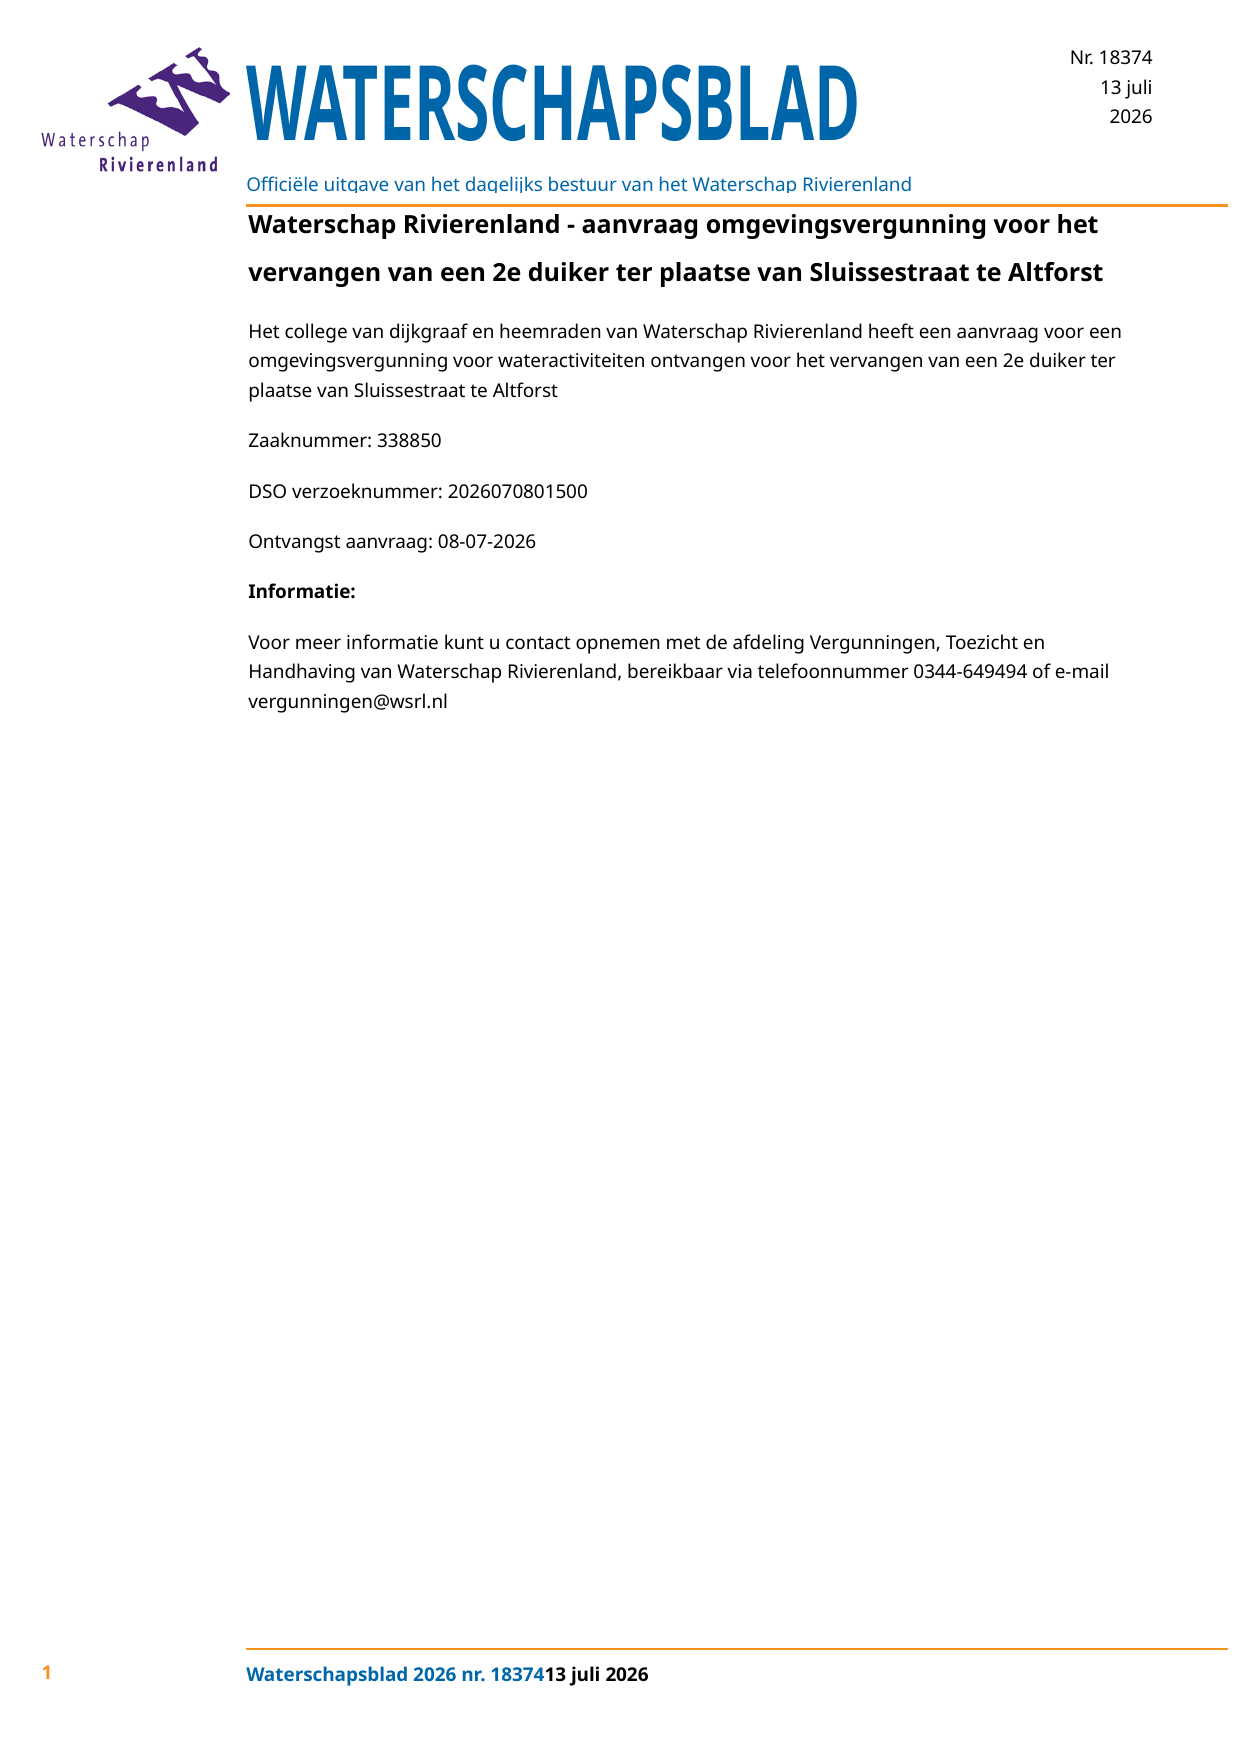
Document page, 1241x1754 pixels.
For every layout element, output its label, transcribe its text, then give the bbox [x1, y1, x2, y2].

text Informatie: [248, 579, 1152, 604]
text Het college van dijkgraaf en heemraden van Waterschap Rivierenland heeft een aanvraag voor een omgevingsvergunning voor wateractiviteiten ontvangen voor het vervangen van een 2e duiker ter plaatse van Sluissestraat te Altforst [248, 318, 1152, 403]
text Voor meer informatie kunt u contact opnemen met de afdeling Vergunningen, Toezicht en Handhaving van Waterschap Rivierenland, bereikbaar via telefoonnummer 0344-649494 of e-mail vergunningen@wsrl.nl [248, 629, 1152, 714]
text Zaaknummer: 338850 [248, 427, 1152, 453]
text Waterschap Rivierenland - aanvraag omgevingsvergunning voor het vervangen van een 2e duiker ter plaatse van Sluissestraat te Altforst [248, 207, 1152, 288]
text DSO verzoeknummer: 2026070801500 [248, 478, 1152, 504]
text Ontvangst aanvraag: 08-07-2026 [248, 528, 1152, 554]
picture [41, 47, 231, 172]
